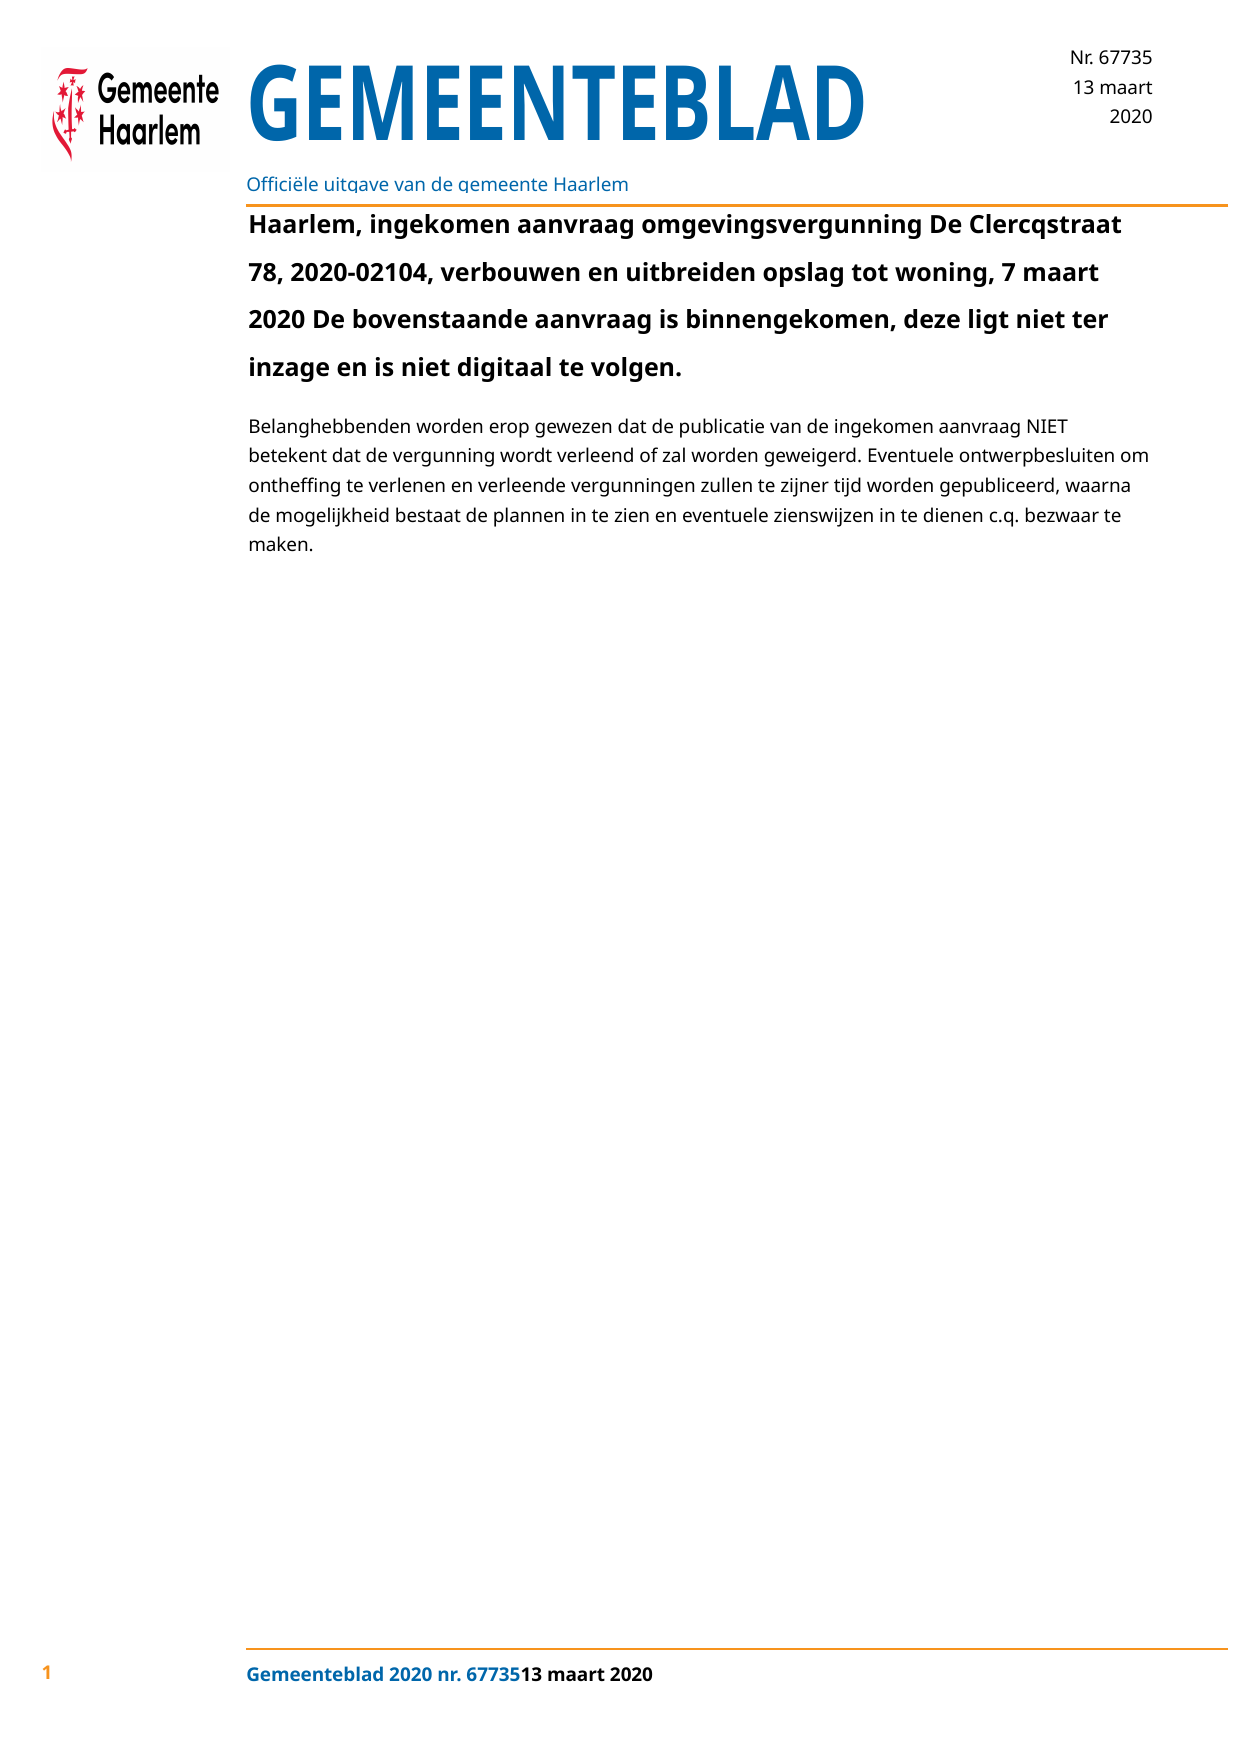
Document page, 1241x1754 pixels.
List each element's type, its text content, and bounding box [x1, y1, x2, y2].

text Haarlem, ingekomen aanvraag omgevingsvergunning De Clercqstraat 78, 2020-02104, verbouwen en uitbreiden opslag tot woning, 7 maart 2020 De bovenstaande aanvraag is binnengekomen, deze ligt niet ter inzage en is niet digitaal te volgen. [248, 207, 1152, 384]
text Belanghebbenden worden erop gewezen dat de publicatie van de ingekomen aanvraag NIET betekent dat de vergunning wordt verleend of zal worden geweigerd. Eventuele ontwerpbesluiten om ontheffing te verlenen en verleende vergunningen zullen te zijner tijd worden gepubliceerd, waarna de mogelijkheid bestaat de plannen in te zien en eventuele zienswijzen in te dienen c.q. bezwaar te maken. [248, 413, 1152, 557]
picture [41, 47, 231, 172]
